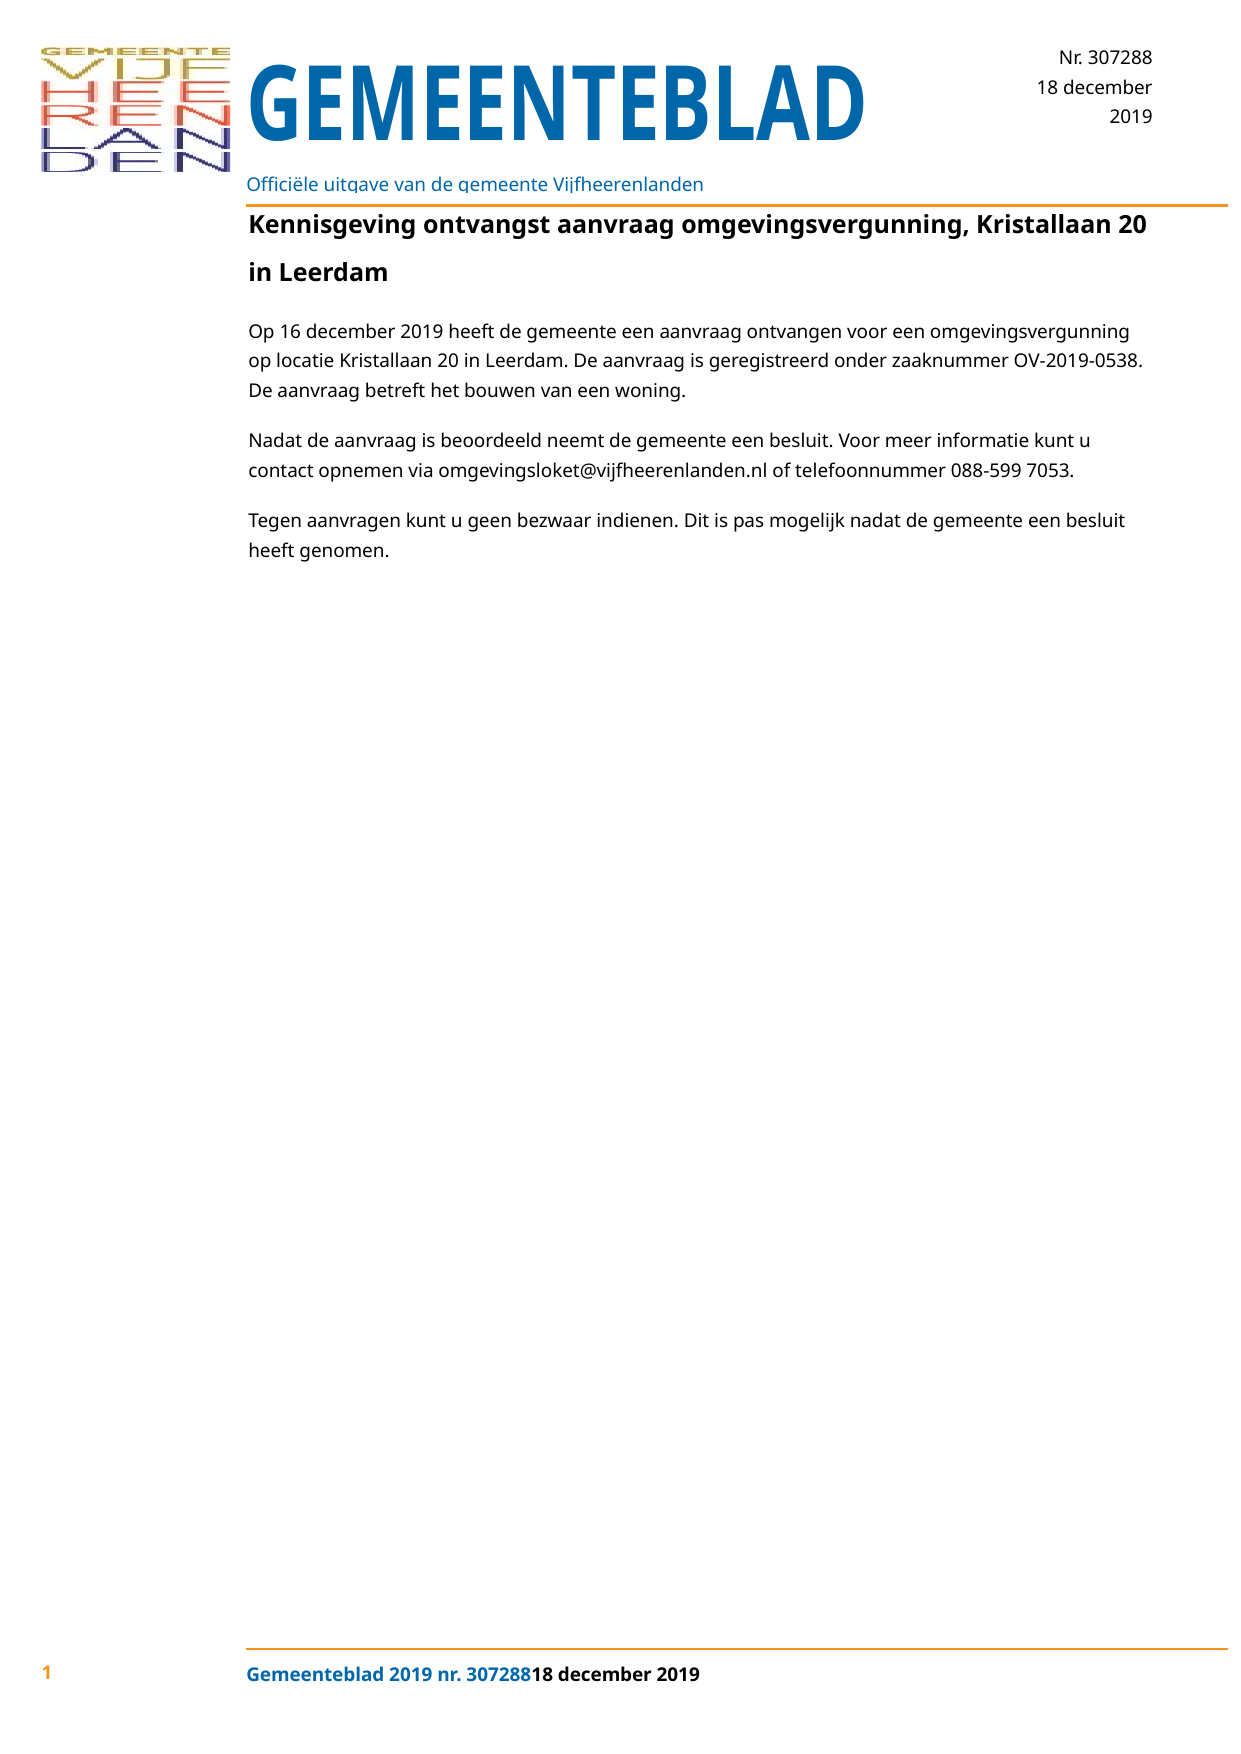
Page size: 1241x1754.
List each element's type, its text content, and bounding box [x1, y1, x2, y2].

text Kennisgeving ontvangst aanvraag omgevingsvergunning, Kristallaan 20 in Leerdam [248, 207, 1152, 288]
text Op 16 december 2019 heeft de gemeente een aanvraag ontvangen voor een omgevingsvergunning op locatie Kristallaan 20 in Leerdam. De aanvraag is geregistreerd onder zaaknummer OV-2019-0538. De aanvraag betreft het bouwen van een woning. [248, 318, 1152, 403]
text Tegen aanvragen kunt u geen bezwaar indienen. Dit is pas mogelijk nadat de gemeente een besluit heeft genomen. [248, 507, 1152, 563]
text Nadat de aanvraag is beoordeeld neemt de gemeente een besluit. Voor meer informatie kunt u contact opnemen via omgevingsloket@vijfheerenlanden.nl of telefoonnummer 088-599 7053. [248, 427, 1152, 483]
picture [41, 47, 231, 172]
